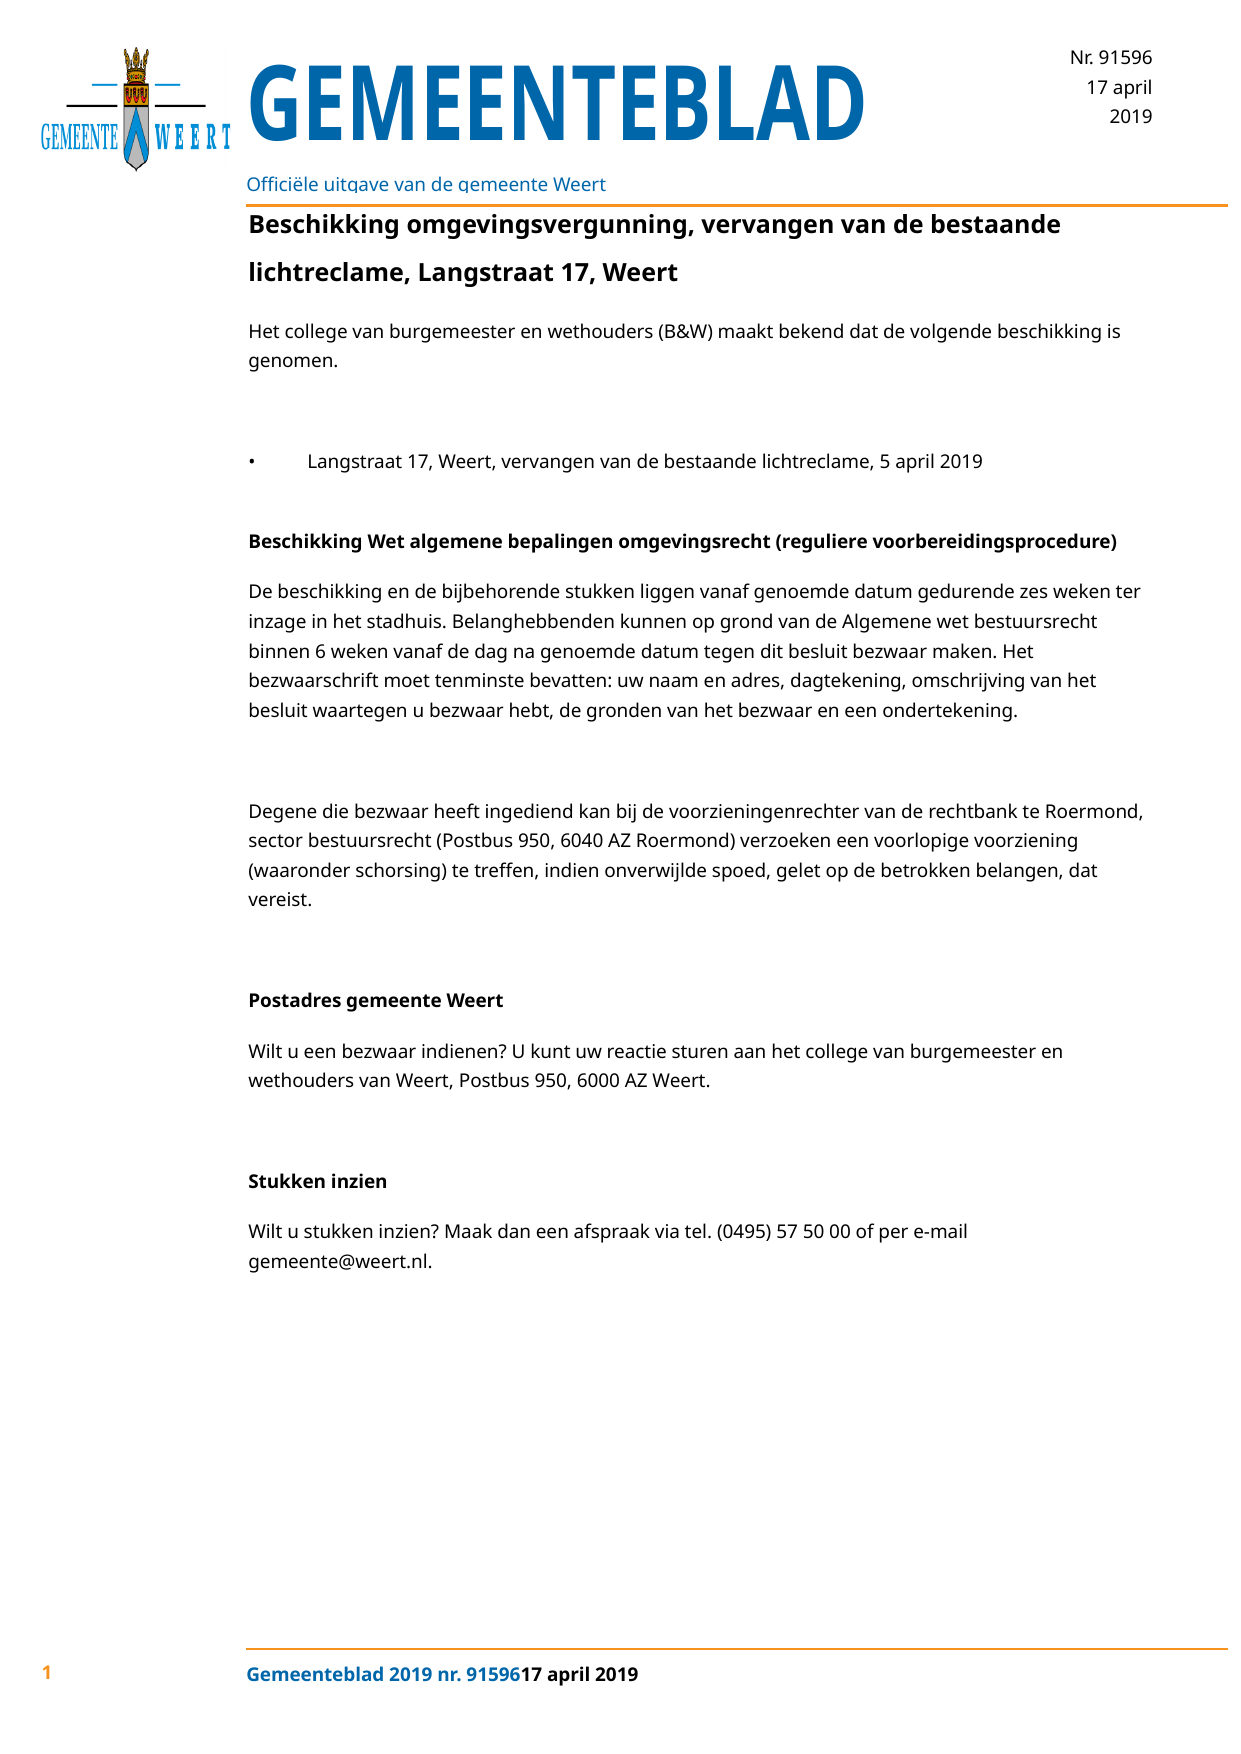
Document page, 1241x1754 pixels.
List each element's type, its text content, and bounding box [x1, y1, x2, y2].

text Beschikking omgevingsvergunning, vervangen van de bestaande lichtreclame, Langstraat 17, Weert [248, 207, 1152, 288]
text Postadres gemeente Weert [248, 987, 1152, 1013]
text Het college van burgemeester en wethouders (B&W) maakt bekend dat de volgende beschikking is genomen. [248, 318, 1152, 373]
text Beschikking Wet algemene bepalingen omgevingsrecht (reguliere voorbereidingsprocedure) [248, 528, 1152, 554]
text Wilt u stukken inzien? Maak dan een afspraak via tel. (0495) 57 50 00 of per e-mail gemeente@weert.nl. [248, 1219, 1152, 1274]
text Degene die bezwaar heeft ingediend kan bij de voorzieningenrechter van de rechtbank te Roermond, sector bestuursrecht (Postbus 950, 6040 AZ Roermond) verzoeken een voorlopige voorziening (waaronder schorsing) te treffen, indien onverwijlde spoed, gelet op de betrokken belangen, dat vereist. [248, 798, 1152, 912]
picture [41, 47, 231, 172]
text Stukken inzien [248, 1168, 1152, 1194]
text De beschikking en de bijbehorende stukken liggen vanaf genoemde datum gedurende zes weken ter inzage in het stadhuis. Belanghebbenden kunnen op grond van de Algemene wet bestuursrecht binnen 6 weken vanaf de dag na genoemde datum tegen dit besluit bezwaar maken. Het bezwaarschrift moet tenminste bevatten: uw naam en adres, dagtekening, omschrijving van het besluit waartegen u bezwaar hebt, de gronden van het bezwaar en een ondertekening. [248, 579, 1152, 723]
list Langstraat 17, Weert, vervangen van de bestaande lichtreclame, 5 april 2019 [248, 448, 1152, 474]
text Wilt u een bezwaar indienen? U kunt uw reactie sturen aan het college van burgemeester en wethouders van Weert, Postbus 950, 6000 AZ Weert. [248, 1038, 1152, 1093]
